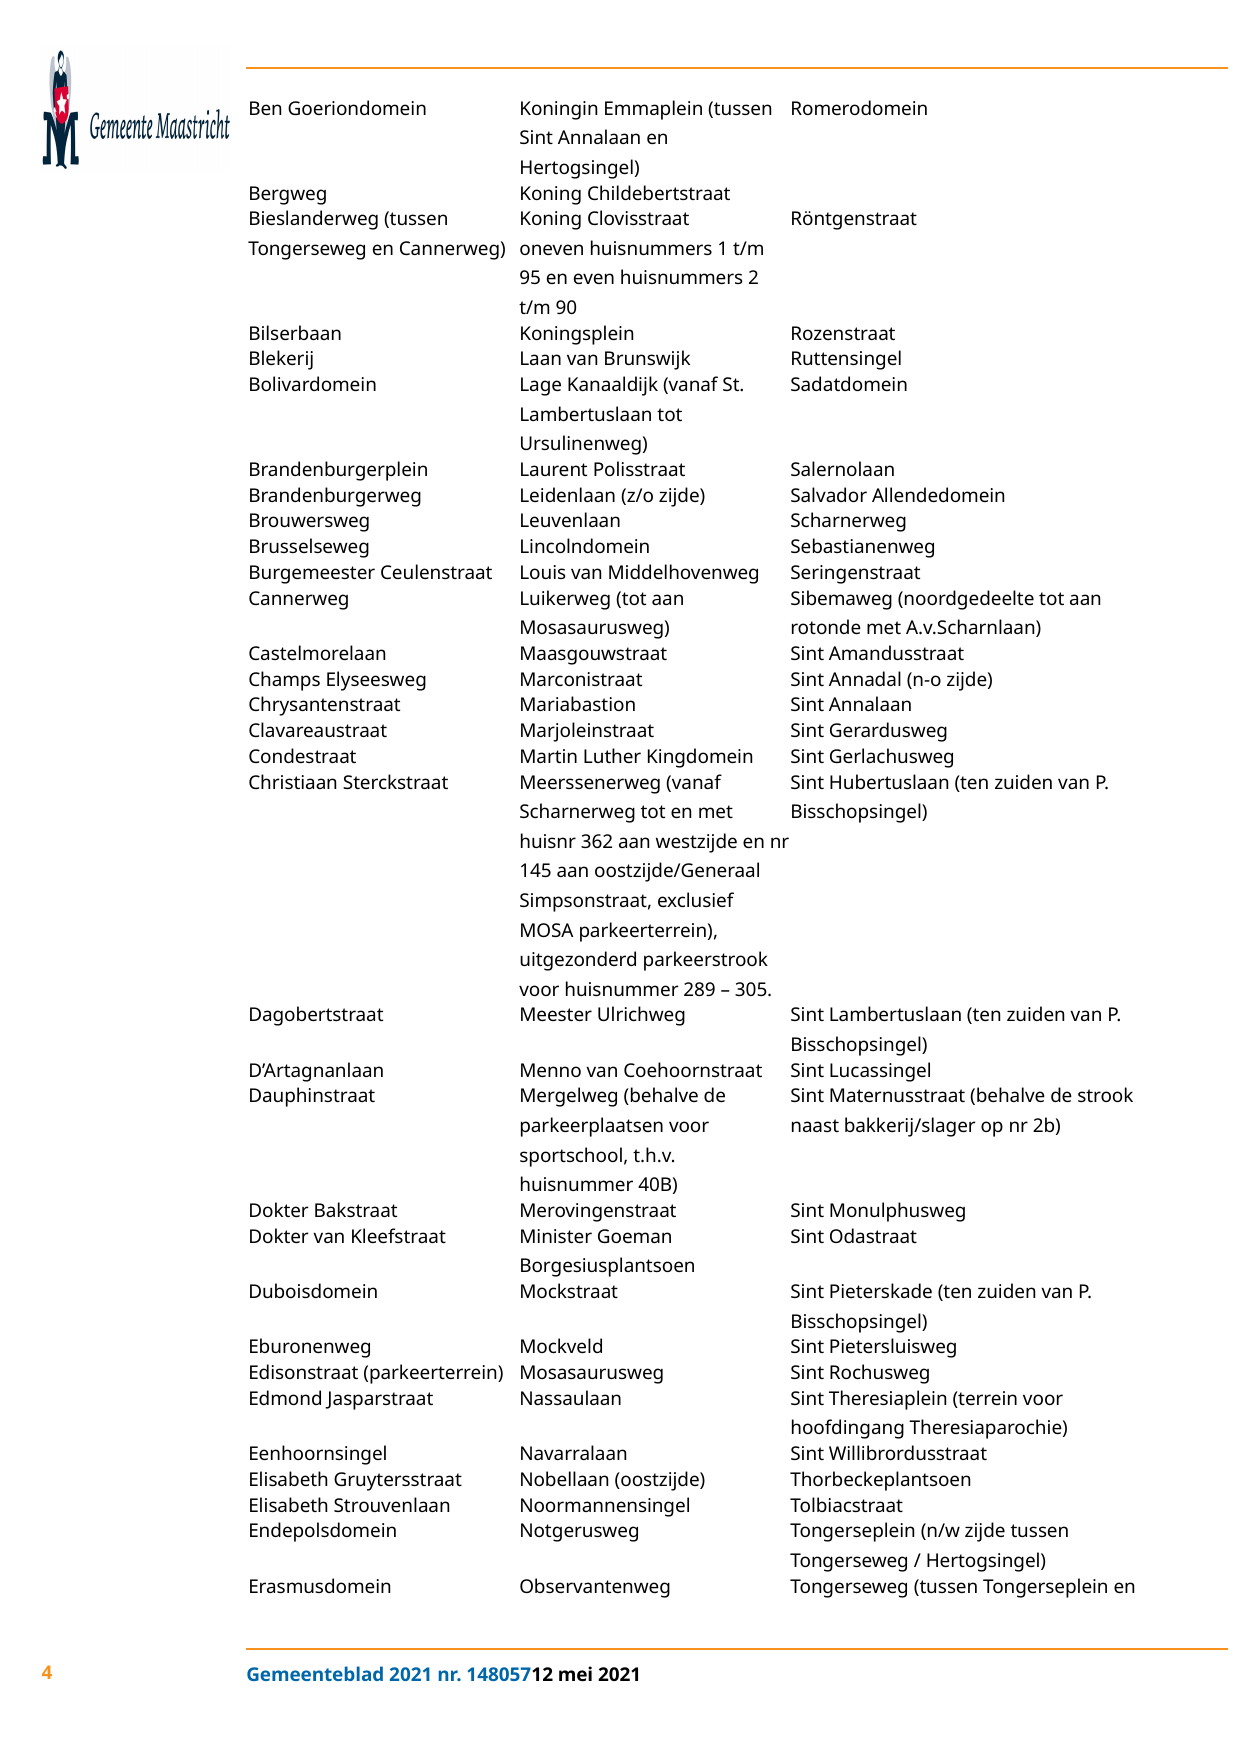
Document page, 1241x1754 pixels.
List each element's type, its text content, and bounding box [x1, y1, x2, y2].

table_cell Merovingenstraat [519, 1197, 790, 1223]
table_cell Tongerseweg (tussen Tongerseplein en [790, 1573, 1152, 1598]
table_cell Clavareaustraat [248, 718, 519, 743]
table_cell Sibemaweg (noordgedeelte tot aan rotonde met A.v.Scharnlaan) [790, 585, 1152, 640]
table_cell Koning Childebertstraat [519, 180, 790, 205]
table_cell Salvador Allendedomein [790, 482, 1152, 508]
table_cell Mockstraat [519, 1278, 790, 1333]
table_cell Ben Goeriondomein [248, 95, 519, 180]
table_cell Menno van Coehoornstraat [519, 1057, 790, 1083]
table_cell Notgerusweg [519, 1518, 790, 1573]
table_cell Sint Rochusweg [790, 1359, 1152, 1385]
table_cell Sint Odastraat [790, 1223, 1152, 1278]
table_cell Dokter Bakstraat [248, 1197, 519, 1223]
table_cell Chrysantenstraat [248, 692, 519, 717]
table_cell Laan van Brunswijk [519, 346, 790, 371]
table_cell Bergweg [248, 180, 519, 205]
table_cell Sint Amandusstraat [790, 640, 1152, 666]
table_cell Sint Willibrordusstraat [790, 1440, 1152, 1466]
table_cell Eenhoornsingel [248, 1440, 519, 1466]
table_cell D’Artagnanlaan [248, 1057, 519, 1083]
table_cell Brandenburgerweg [248, 482, 519, 508]
table_cell Sint Gerardusweg [790, 718, 1152, 743]
table_cell Bieslanderweg (tussen Tongerseweg en Cannerweg) [248, 205, 519, 320]
table_cell Nassaulaan [519, 1385, 790, 1440]
table_cell Sint Maternusstraat (behalve de strook naast bakkerij/slager op nr 2b) [790, 1083, 1152, 1197]
table_cell Martin Luther Kingdomein [519, 743, 790, 769]
table_cell Edisonstraat (parkeerterrein) [248, 1359, 519, 1385]
table_cell Elisabeth Gruytersstraat [248, 1466, 519, 1492]
table_cell Leuvenlaan [519, 508, 790, 533]
table_cell [790, 180, 1152, 205]
table_cell Eburonenweg [248, 1334, 519, 1359]
picture [41, 47, 231, 172]
table_cell Burgemeester Ceulenstraat [248, 559, 519, 585]
table_cell Nobellaan (oostzijde) [519, 1466, 790, 1492]
table_cell Bolivardomein [248, 371, 519, 456]
table_cell Leidenlaan (z/o zijde) [519, 482, 790, 508]
table_cell Meerssenerweg (vanaf Scharnerweg tot en met huisnr 362 aan westzijde en nr 145 aan oostzijde/Generaal Simpsonstraat, exclusief MOSA parkeerterrein), uitgezonderd parkeerstrook voor huisnummer 289 – 305. [519, 769, 790, 1002]
table_cell Mergelweg (behalve de parkeerplaatsen voor sportschool, t.h.v. huisnummer 40B) [519, 1083, 790, 1197]
table_cell Mockveld [519, 1334, 790, 1359]
table_cell Sint Annadal (n-o zijde) [790, 666, 1152, 692]
table_cell Marconistraat [519, 666, 790, 692]
table_cell Tolbiacstraat [790, 1492, 1152, 1517]
table_cell Marjoleinstraat [519, 718, 790, 743]
table_cell Sint Monulphusweg [790, 1197, 1152, 1223]
table_cell Röntgenstraat [790, 205, 1152, 320]
table_cell Mariabastion [519, 692, 790, 717]
table_cell Sint Pieterskade (ten zuiden van P. Bisschopsingel) [790, 1278, 1152, 1333]
table_cell Champs Elyseesweg [248, 666, 519, 692]
table_cell Louis van Middelhovenweg [519, 559, 790, 585]
table_cell Duboisdomein [248, 1278, 519, 1333]
table_cell Meester Ulrichweg [519, 1002, 790, 1057]
table_cell Laurent Polisstraat [519, 456, 790, 482]
table_cell Ruttensingel [790, 346, 1152, 371]
table_cell Sadatdomein [790, 371, 1152, 456]
table_cell Sint Lucassingel [790, 1057, 1152, 1083]
table_cell Christiaan Sterckstraat [248, 769, 519, 1002]
table_cell Brouwersweg [248, 508, 519, 533]
table_cell Seringenstraat [790, 559, 1152, 585]
table_cell Lage Kanaaldijk (vanaf St. Lambertuslaan tot Ursulinenweg) [519, 371, 790, 456]
table_cell Rozenstraat [790, 320, 1152, 346]
table_cell Navarralaan [519, 1440, 790, 1466]
table_cell Luikerweg (tot aan Mosasaurusweg) [519, 585, 790, 640]
table_cell Brandenburgerplein [248, 456, 519, 482]
table_cell Thorbeckeplantsoen [790, 1466, 1152, 1492]
table_cell Sint Theresiaplein (terrein voor hoofdingang Theresiaparochie) [790, 1385, 1152, 1440]
table_cell Endepolsdomein [248, 1518, 519, 1573]
table_cell Bilserbaan [248, 320, 519, 346]
table_cell Dokter van Kleefstraat [248, 1223, 519, 1278]
table_cell Sebastianenweg [790, 534, 1152, 559]
table_cell Dagobertstraat [248, 1002, 519, 1057]
table_cell Elisabeth Strouvenlaan [248, 1492, 519, 1517]
table_cell Cannerweg [248, 585, 519, 640]
table_cell Koning Clovisstraat oneven huisnummers 1 t/m 95 en even huisnummers 2 t/m 90 [519, 205, 790, 320]
table_cell Koningsplein [519, 320, 790, 346]
table_cell Condestraat [248, 743, 519, 769]
table_cell Mosasaurusweg [519, 1359, 790, 1385]
table_cell Brusselseweg [248, 534, 519, 559]
table_cell Lincolndomein [519, 534, 790, 559]
table_cell Tongerseplein (n/w zijde tussen Tongerseweg / Hertogsingel) [790, 1518, 1152, 1573]
table_cell Romerodomein [790, 95, 1152, 180]
table_cell Sint Annalaan [790, 692, 1152, 717]
table_cell Edmond Jasparstraat [248, 1385, 519, 1440]
table_cell Observantenweg [519, 1573, 790, 1598]
table_cell Dauphinstraat [248, 1083, 519, 1197]
table_cell Erasmusdomein [248, 1573, 519, 1598]
table_cell Sint Lambertuslaan (ten zuiden van P. Bisschopsingel) [790, 1002, 1152, 1057]
table_cell Noormannensingel [519, 1492, 790, 1517]
table_cell Sint Pietersluisweg [790, 1334, 1152, 1359]
table_cell Koningin Emmaplein (tussen Sint Annalaan en Hertogsingel) [519, 95, 790, 180]
table_cell Sint Gerlachusweg [790, 743, 1152, 769]
table_cell Maasgouwstraat [519, 640, 790, 666]
table_cell Sint Hubertuslaan (ten zuiden van P. Bisschopsingel) [790, 769, 1152, 1002]
table_cell Minister Goeman Borgesiusplantsoen [519, 1223, 790, 1278]
table_cell Castelmorelaan [248, 640, 519, 666]
table_cell Blekerij [248, 346, 519, 371]
table_cell Salernolaan [790, 456, 1152, 482]
table_cell Scharnerweg [790, 508, 1152, 533]
